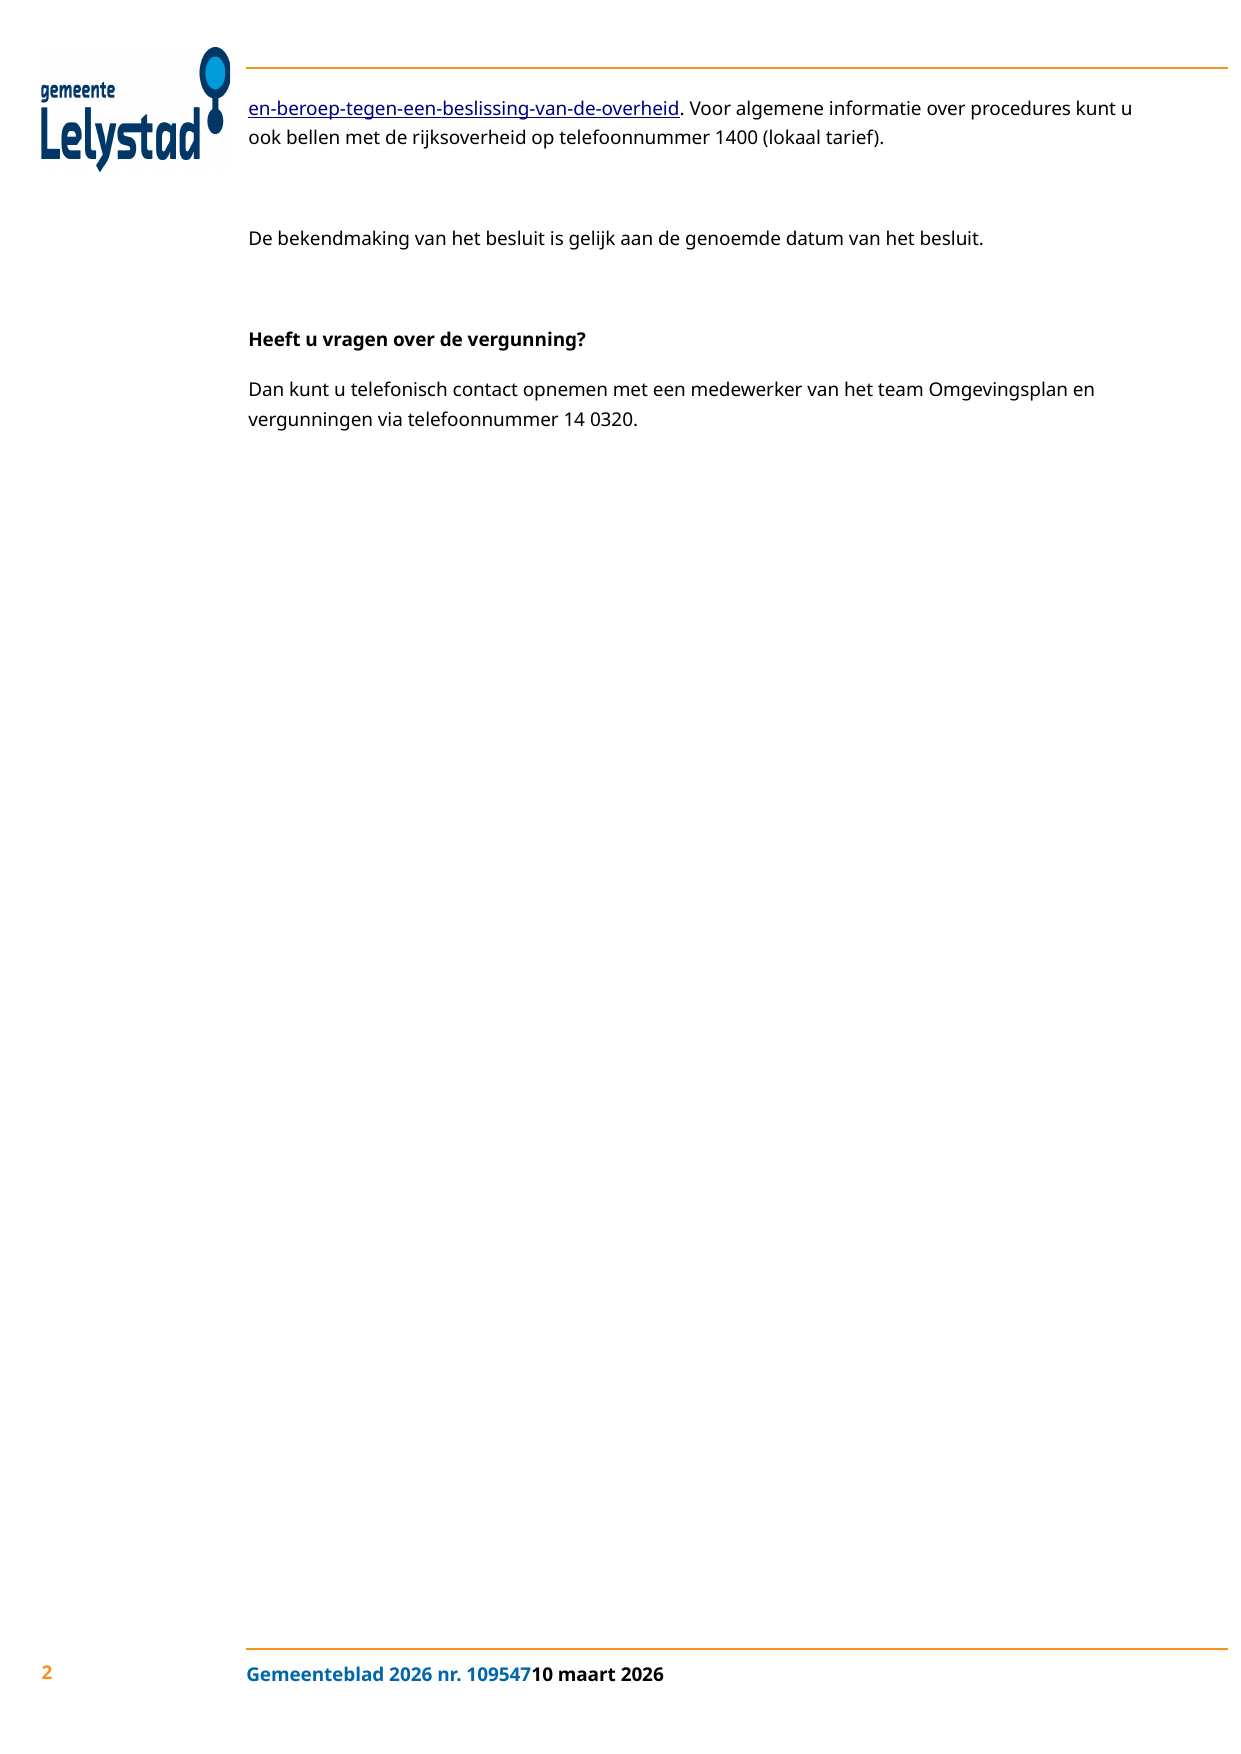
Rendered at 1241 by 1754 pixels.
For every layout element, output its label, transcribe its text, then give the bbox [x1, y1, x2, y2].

text De bekendmaking van het besluit is gelijk aan de genoemde datum van het besluit. [248, 225, 1152, 251]
text Heeft u vragen over de vergunning? [248, 326, 1152, 352]
picture [41, 47, 231, 172]
text en-beroep-tegen-een-beslissing-van-de-overheid. Voor algemene informatie over procedures kunt u ook bellen met de rijksoverheid op telefoonnummer 1400 (lokaal tarief). [248, 95, 1152, 150]
text Dan kunt u telefonisch contact opnemen met een medewerker van het team Omgevingsplan en vergunningen via telefoonnummer 14 0320. [248, 376, 1152, 432]
